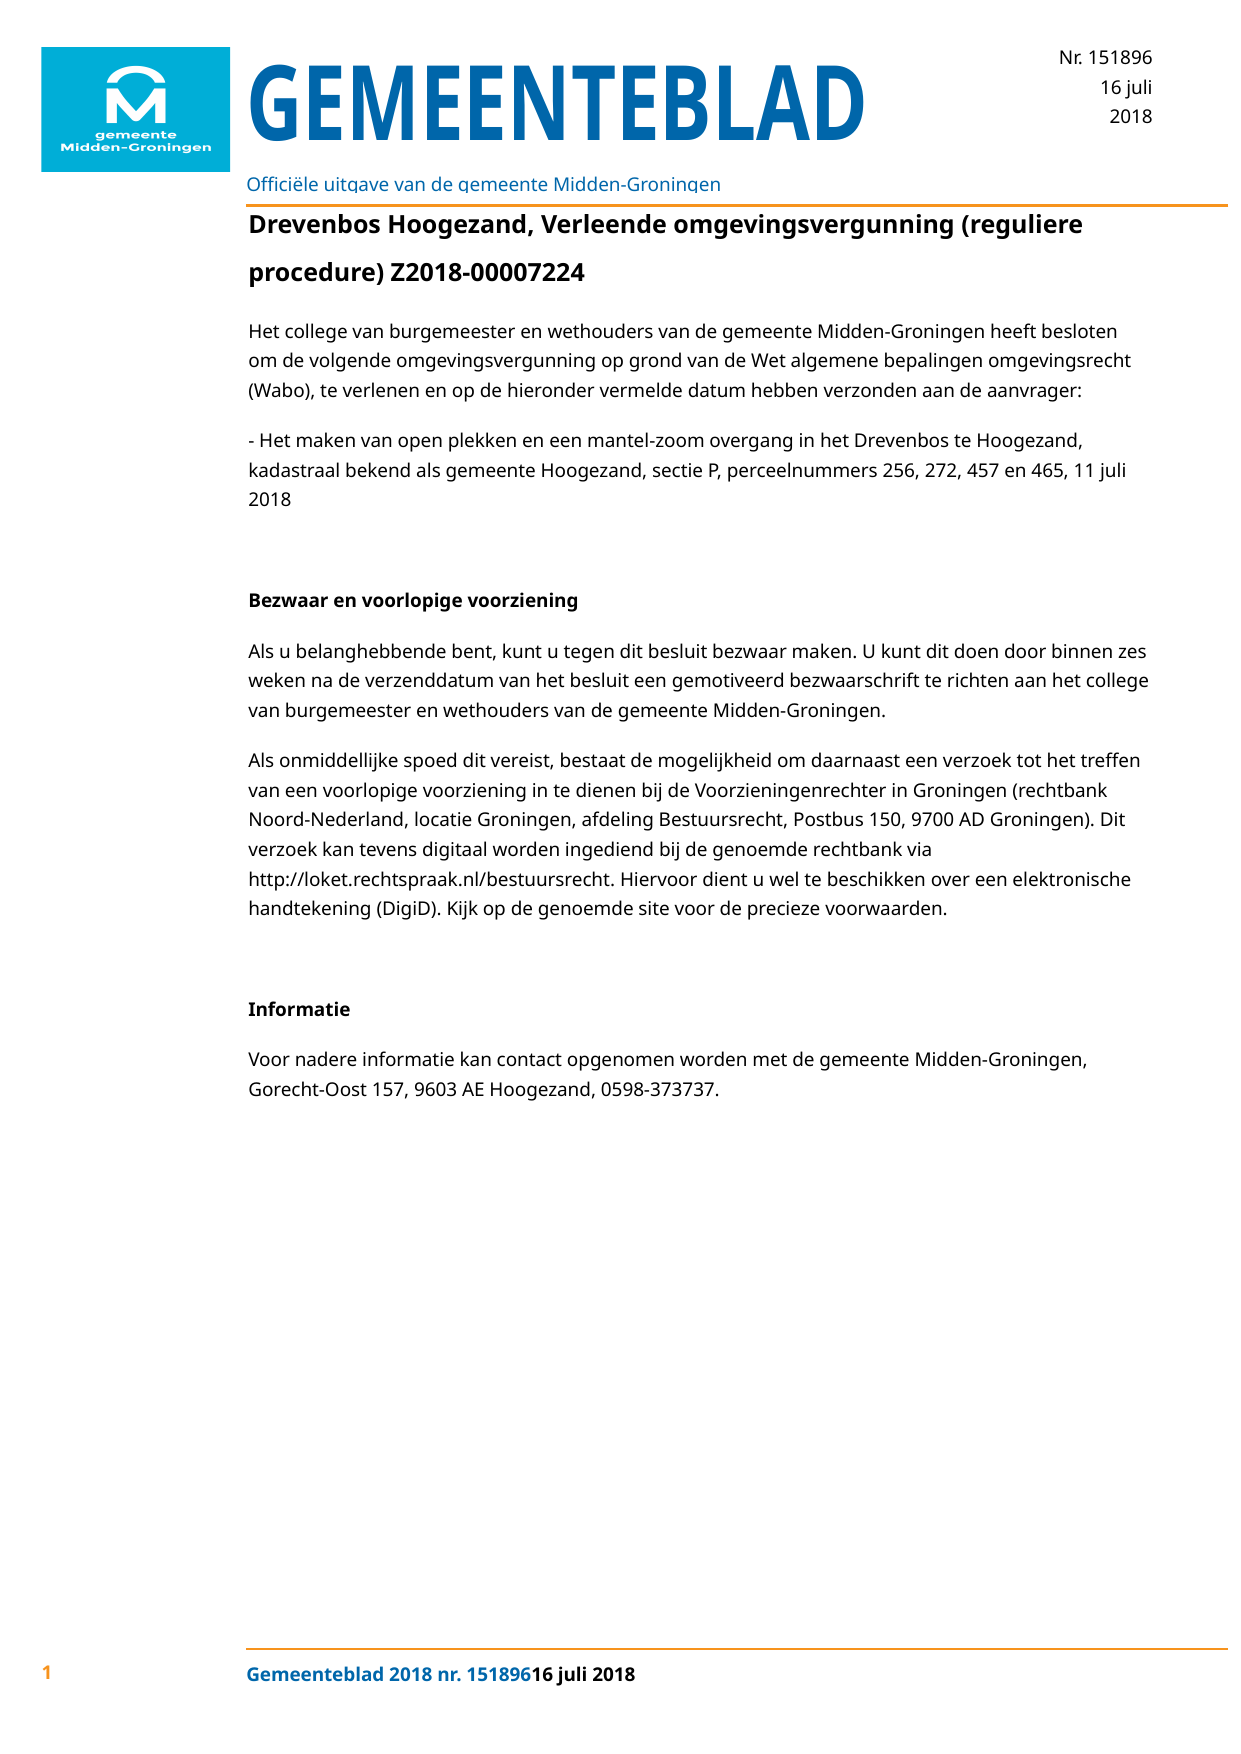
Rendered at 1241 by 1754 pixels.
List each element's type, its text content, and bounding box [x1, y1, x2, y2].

text Voor nadere informatie kan contact opgenomen worden met de gemeente Midden-Groningen, Gorecht-Oost 157, 9603 AE Hoogezand, 0598-373737. [248, 1047, 1152, 1102]
picture [184, 146, 190, 153]
picture [107, 89, 165, 122]
text Als onmiddellijke spoed dit vereist, bestaat de mogelijkheid om daarnaast een verzoek tot het treffen van een voorlopige voorziening in te dienen bij de Voorzieningenrechter in Groningen (rechtbank Noord-Nederland, locatie Groningen, afdeling Bestuursrecht, Postbus 150, 9700 AD Groningen). Dit verzoek kan tevens digitaal worden ingediend bij de genoemde rechtbank via http://loket.rechtspraak.nl/bestuursrecht. Hiervoor dient u wel te beschikken over een elektronische handtekening (DigiD). Kijk op de genoemde site voor de precieze voorwaarden. [248, 747, 1152, 921]
text Drevenbos Hoogezand, Verleende omgevingsvergunning (reguliere procedure) Z2018-00007224 [248, 207, 1152, 288]
text Informatie [248, 996, 1152, 1022]
text Bezwaar en voorlopige voorziening [248, 587, 1152, 613]
text - Het maken van open plekken en een mantel-zoom overgang in het Drevenbos te Hoogezand, kadastraal bekend als gemeente Hoogezand, sectie P, perceelnummers 256, 272, 457 en 465, 11 juli 2018 [248, 427, 1152, 512]
text Het college van burgemeester en wethouders van de gemeente Midden-Groningen heeft besloten om de volgende omgevingsvergunning op grond van de Wet algemene bepalingen omgevingsrecht (Wabo), te verlenen en op de hieronder vermelde datum hebben verzonden aan de aanvrager: [248, 318, 1152, 403]
text Als u belanghebbende bent, kunt u tegen dit besluit bezwaar maken. U kunt dit doen door binnen zes weken na de verzenddatum van het besluit een gemotiveerd bezwaarschrift te richten aan het college van burgemeester en wethouders van de gemeente Midden-Groningen. [248, 638, 1152, 723]
picture [108, 66, 164, 82]
